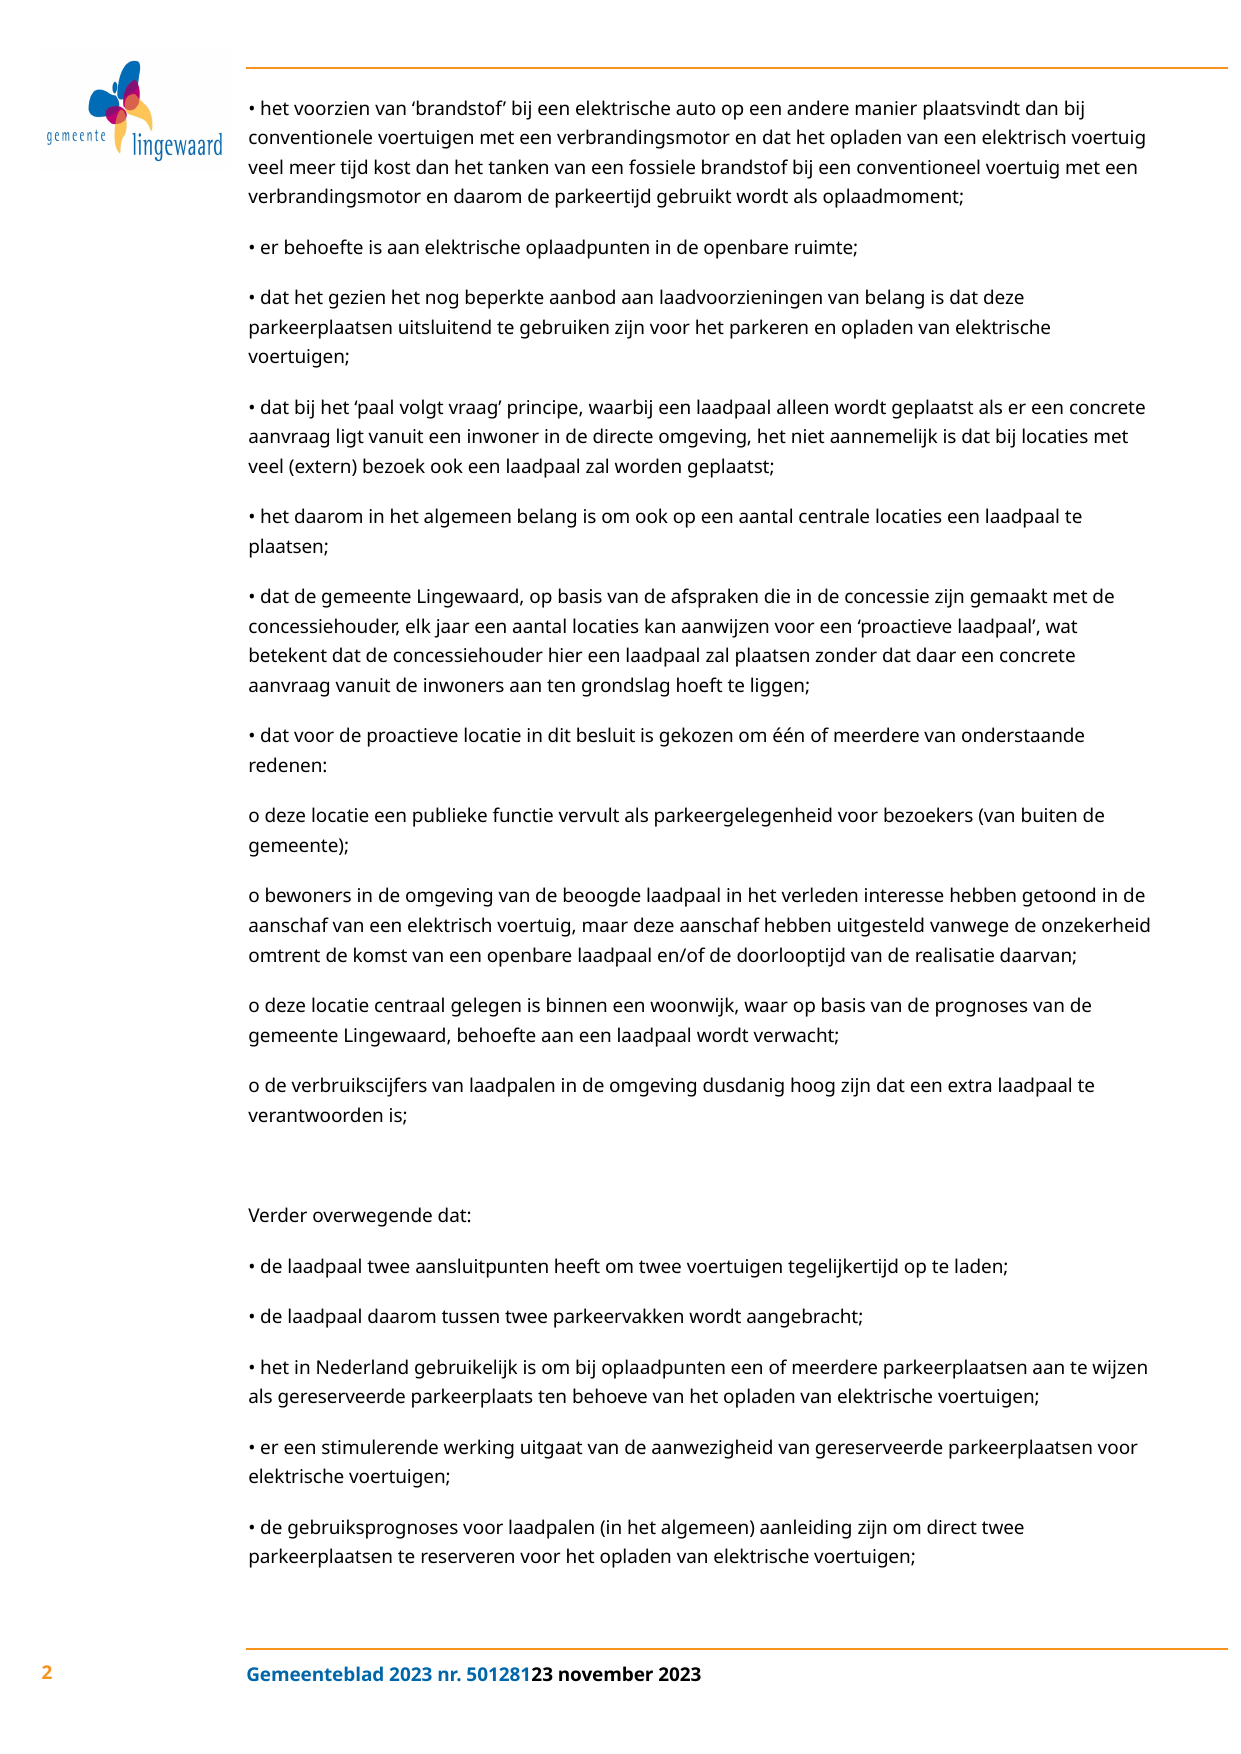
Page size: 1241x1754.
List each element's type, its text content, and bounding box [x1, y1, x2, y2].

text • het in Nederland gebruikelijk is om bij oplaadpunten een of meerdere parkeerplaatsen aan te wijzen als gereserveerde parkeerplaats ten behoeve van het opladen van elektrische voertuigen; [248, 1354, 1152, 1409]
text • dat bij het ‘paal volgt vraag’ principe, waarbij een laadpaal alleen wordt geplaatst als er een concrete aanvraag ligt vanuit een inwoner in de directe omgeving, het niet aannemelijk is dat bij locaties met veel (extern) bezoek ook een laadpaal zal worden geplaatst; [248, 394, 1152, 479]
text o deze locatie een publieke functie vervult als parkeergelegenheid voor bezoekers (van buiten de gemeente); [248, 803, 1152, 858]
text • dat de gemeente Lingewaard, op basis van de afspraken die in de concessie zijn gemaakt met de concessiehouder, elk jaar een aantal locaties kan aanwijzen voor een ‘proactieve laadpaal’, wat betekent dat de concessiehouder hier een laadpaal zal plaatsen zonder dat daar een concrete aanvraag vanuit de inwoners aan ten grondslag hoeft te liggen; [248, 583, 1152, 698]
text • dat het gezien het nog beperkte aanbod aan laadvoorzieningen van belang is dat deze parkeerplaatsen uitsluitend te gebruiken zijn voor het parkeren en opladen van elektrische voertuigen; [248, 284, 1152, 369]
text Verder overwegende dat: [248, 1203, 1152, 1228]
text • de gebruiksprognoses voor laadpalen (in het algemeen) aanleiding zijn om direct twee parkeerplaatsen te reserveren voor het opladen van elektrische voertuigen; [248, 1514, 1152, 1569]
text • er behoefte is aan elektrische oplaadpunten in de openbare ruimte; [248, 234, 1152, 260]
text o bewoners in de omgeving van de beoogde laadpaal in het verleden interesse hebben getoond in de aanschaf van een elektrisch voertuig, maar deze aanschaf hebben uitgesteld vanwege de onzekerheid omtrent de komst van een openbare laadpaal en/of de doorlooptijd van de realisatie daarvan; [248, 883, 1152, 968]
picture [41, 47, 231, 172]
text o de verbruikscijfers van laadpalen in de omgeving dusdanig hoog zijn dat een extra laadpaal te verantwoorden is; [248, 1072, 1152, 1128]
text • er een stimulerende werking uitgaat van de aanwezigheid van gereserveerde parkeerplaatsen voor elektrische voertuigen; [248, 1434, 1152, 1489]
text • de laadpaal daarom tussen twee parkeervakken wordt aangebracht; [248, 1303, 1152, 1329]
text o deze locatie centraal gelegen is binnen een woonwijk, waar op basis van de prognoses van de gemeente Lingewaard, behoefte aan een laadpaal wordt verwacht; [248, 992, 1152, 1048]
text • het daarom in het algemeen belang is om ook op een aantal centrale locaties een laadpaal te plaatsen; [248, 503, 1152, 559]
text • de laadpaal twee aansluitpunten heeft om twee voertuigen tegelijkertijd op te laden; [248, 1253, 1152, 1279]
text • dat voor de proactieve locatie in dit besluit is gekozen om één of meerdere van onderstaande redenen: [248, 723, 1152, 778]
text • het voorzien van ‘brandstof’ bij een elektrische auto op een andere manier plaatsvindt dan bij conventionele voertuigen met een verbrandingsmotor en dat het opladen van een elektrisch voertuig veel meer tijd kost dan het tanken van een fossiele brandstof bij een conventioneel voertuig met een verbrandingsmotor en daarom de parkeertijd gebruikt wordt als oplaadmoment; [248, 95, 1152, 209]
